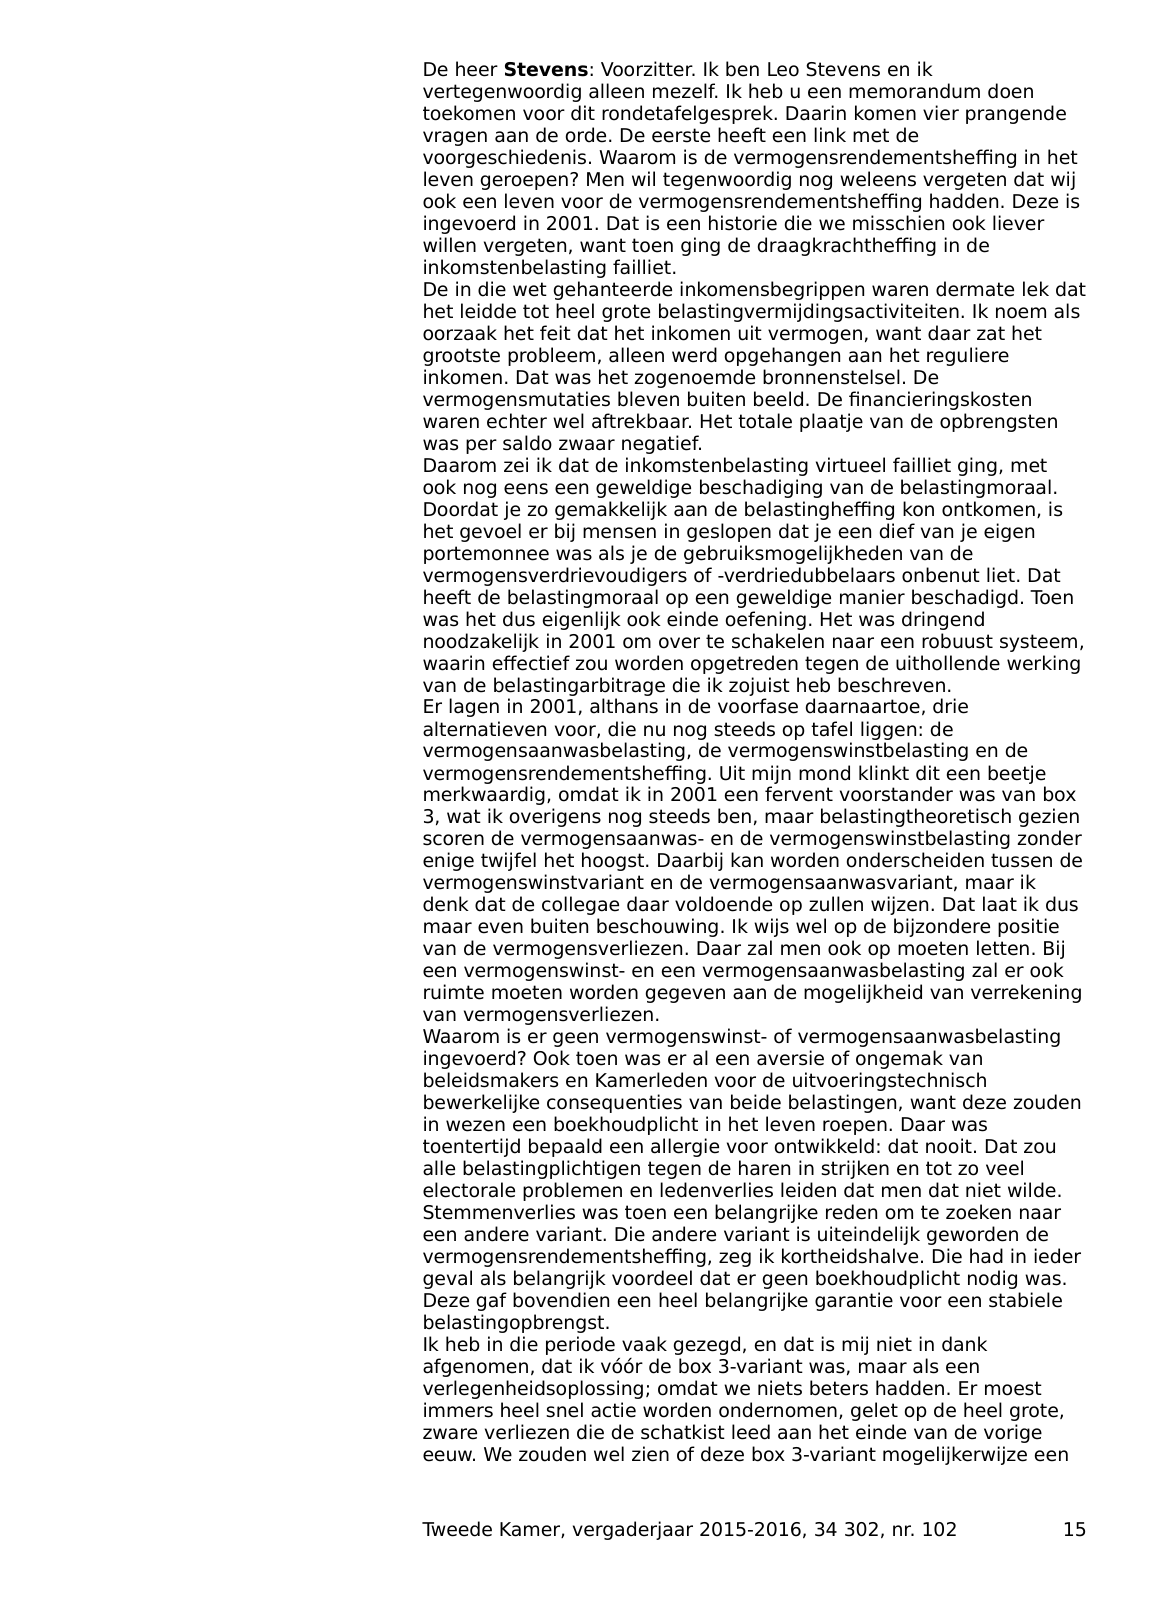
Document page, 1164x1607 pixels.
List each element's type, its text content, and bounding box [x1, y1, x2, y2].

text De in die wet gehanteerde inkomensbegrippen waren dermate lek dat het leidde tot heel grote belastingvermijdingsactiviteiten. Ik noem als oorzaak het feit dat het inkomen uit vermogen, want daar zat het grootste probleem, alleen werd opgehangen aan het reguliere inkomen. Dat was het zogenoemde bronnenstelsel. De vermogensmutaties bleven buiten beeld. De financieringskosten waren echter wel aftrekbaar. Het totale plaatje van de opbrengsten was per saldo zwaar negatief. [422, 279, 1087, 455]
text Er lagen in 2001, althans in de voorfase daarnaartoe, drie alternatieven voor, die nu nog steeds op tafel liggen: de vermogensaanwasbelasting, de vermogenswinstbelasting en de vermogensrendementsheffing. Uit mijn mond klinkt dit een beetje merkwaardig, omdat ik in 2001 een fervent voorstander was van box 3, wat ik overigens nog steeds ben, maar belastingtheoretisch gezien scoren de vermogensaanwas- en de vermogenswinstbelasting zonder enige twijfel het hoogst. Daarbij kan worden onderscheiden tussen de vermogenswinstvariant en de vermogensaanwasvariant, maar ik denk dat de collegae daar voldoende op zullen wijzen. Dat laat ik dus maar even buiten beschouwing. Ik wijs wel op de bijzondere positie van de vermogensverliezen. Daar zal men ook op moeten letten. Bij een vermogenswinst- en een vermogensaanwasbelasting zal er ook ruimte moeten worden gegeven aan de mogelijkheid van verrekening van vermogensverliezen. [422, 696, 1087, 1026]
text Daarom zei ik dat de inkomstenbelasting virtueel failliet ging, met ook nog eens een geweldige beschadiging van de belastingmoraal. Doordat je zo gemakkelijk aan de belastingheffing kon ontkomen, is het gevoel er bij mensen in geslopen dat je een dief van je eigen portemonnee was als je de gebruiksmogelijkheden van de vermogensverdrievoudigers of -verdriedubbelaars onbenut liet. Dat heeft de belastingmoraal op een geweldige manier beschadigd. Toen was het dus eigenlijk ook einde oefening. Het was dringend noodzakelijk in 2001 om over te schakelen naar een robuust systeem, waarin effectief zou worden opgetreden tegen de uithollende werking van de belastingarbitrage die ik zojuist heb beschreven. [422, 455, 1087, 696]
text De heer Stevens: Voorzitter. Ik ben Leo Stevens en ik vertegenwoordig alleen mezelf. Ik heb u een memorandum doen toekomen voor dit rondetafelgesprek. Daarin komen vier prangende vragen aan de orde. De eerste heeft een link met de voorgeschiedenis. Waarom is de vermogensrendementsheffing in het leven geroepen? Men wil tegenwoordig nog weleens vergeten dat wij ook een leven voor de vermogensrendementsheffing hadden. Deze is ingevoerd in 2001. Dat is een historie die we misschien ook liever willen vergeten, want toen ging de draagkrachtheffing in de inkomstenbelasting failliet. [422, 59, 1087, 279]
text Ik heb in die periode vaak gezegd, en dat is mij niet in dank afgenomen, dat ik vóór de box 3-variant was, maar als een verlegenheidsoplossing; omdat we niets beters hadden. Er moest immers heel snel actie worden ondernomen, gelet op de heel grote, zware verliezen die de schatkist leed aan het einde van de vorige eeuw. We zouden wel zien of deze box 3-variant mogelijkerwijze een [422, 1334, 1087, 1466]
text Waarom is er geen vermogenswinst- of vermogensaanwasbelasting ingevoerd? Ook toen was er al een aversie of ongemak van beleidsmakers en Kamerleden voor de uitvoeringstechnisch bewerkelijke consequenties van beide belastingen, want deze zouden in wezen een boekhoudplicht in het leven roepen. Daar was toentertijd bepaald een allergie voor ontwikkeld: dat nooit. Dat zou alle belastingplichtigen tegen de haren in strijken en tot zo veel electorale problemen en ledenverlies leiden dat men dat niet wilde. Stemmenverlies was toen een belangrijke reden om te zoeken naar een andere variant. Die andere variant is uiteindelijk geworden de vermogensrendementsheffing, zeg ik kortheidshalve. Die had in ieder geval als belangrijk voordeel dat er geen boekhoudplicht nodig was. Deze gaf bovendien een heel belangrijke garantie voor een stabiele belastingopbrengst. [422, 1026, 1087, 1334]
